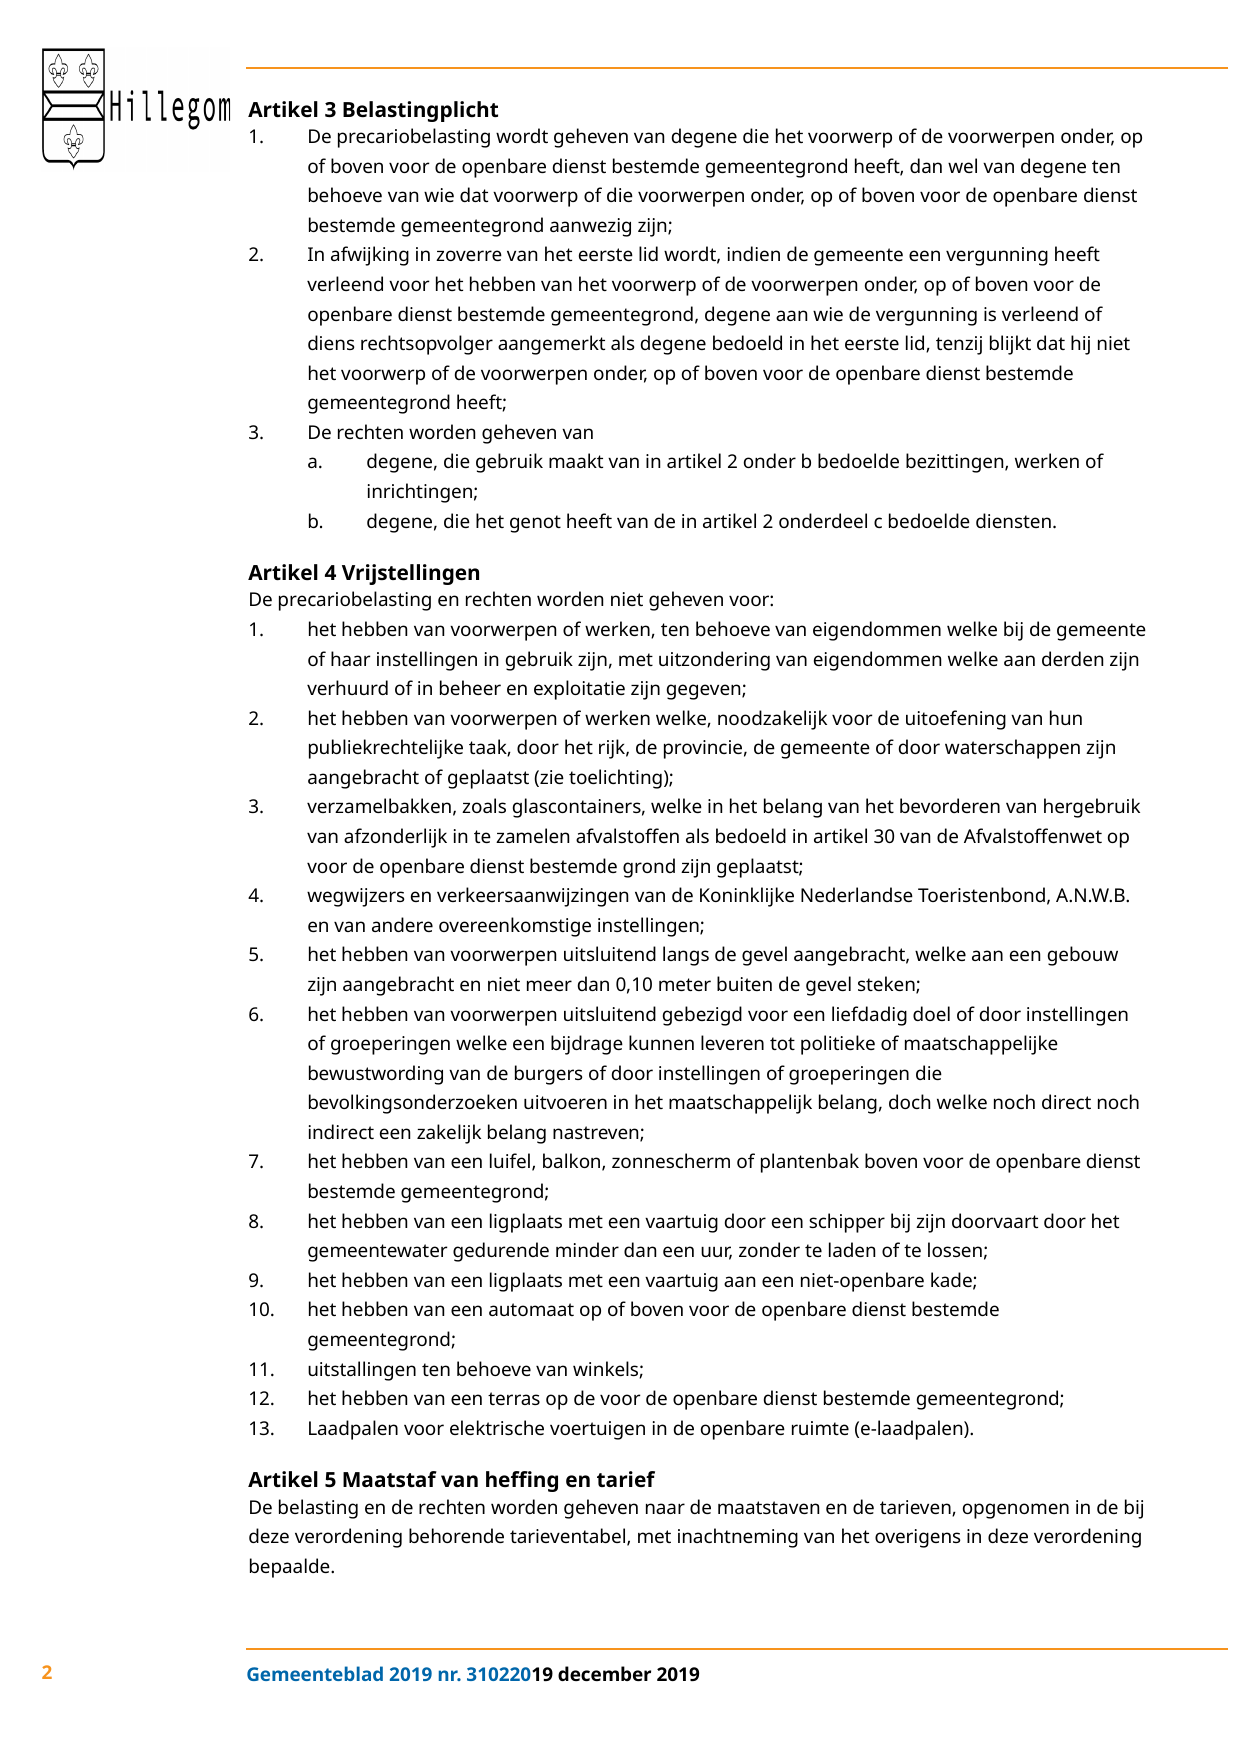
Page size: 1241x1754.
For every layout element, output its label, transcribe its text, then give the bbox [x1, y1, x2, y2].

list verzamelbakken, zoals glascontainers, welke in het belang van het bevorderen van hergebruik van afzonderlijk in te zamelen afvalstoffen als bedoeld in artikel 30 van de Afvalstoffenwet op voor de openbare dienst bestemde grond zijn geplaatst; [248, 794, 1152, 879]
list het hebben van voorwerpen of werken, ten behoeve van eigendommen welke bij de gemeente of haar instellingen in gebruik zijn, met uitzondering van eigendommen welke aan derden zijn verhuurd of in beheer en exploitatie zijn gegeven; [248, 616, 1152, 701]
text Artikel 4 Vrijstellingen [248, 558, 1152, 587]
list het hebben van voorwerpen uitsluitend gebezigd voor een liefdadig doel of door instellingen of groeperingen welke een bijdrage kunnen leveren tot politieke of maatschappelijke bewustwording van de burgers of door instellingen of groeperingen die bevolkingsonderzoeken uitvoeren in het maatschappelijk belang, doch welke noch direct noch indirect een zakelijk belang nastreven; [248, 1001, 1152, 1145]
list degene, die het genot heeft van de in artikel 2 onderdeel c bedoelde diensten. [307, 508, 1152, 533]
list Laadpalen voor elektrische voertuigen in de openbare ruimte (e-laadpalen). [248, 1415, 1152, 1441]
list het hebben van een ligplaats met een vaartuig aan een niet-openbare kade; [248, 1267, 1152, 1293]
list het hebben van een terras op de voor de openbare dienst bestemde gemeentegrond; [248, 1385, 1152, 1411]
text De belasting en de rechten worden geheven naar de maatstaven en de tarieven, opgenomen in de bij deze verordening behorende tarieventabel, met inachtneming van het overigens in deze verordening bepaalde. [248, 1494, 1152, 1579]
picture [41, 47, 231, 172]
list het hebben van een luifel, balkon, zonnescherm of plantenbak boven voor de openbare dienst bestemde gemeentegrond; [248, 1149, 1152, 1204]
list het hebben van een ligplaats met een vaartuig door een schipper bij zijn doorvaart door het gemeentewater gedurende minder dan een uur, zonder te laden of te lossen; [248, 1208, 1152, 1263]
list wegwijzers en verkeersaanwijzingen van de Koninklijke Nederlandse Toeristenbond, A.N.W.B. en van andere overeenkomstige instellingen; [248, 882, 1152, 938]
list het hebben van voorwerpen uitsluitend langs de gevel aangebracht, welke aan een gebouw zijn aangebracht en niet meer dan 0,10 meter buiten de gevel steken; [248, 942, 1152, 997]
list het hebben van een automaat op of boven voor de openbare dienst bestemde gemeentegrond; [248, 1297, 1152, 1352]
list In afwijking in zoverre van het eerste lid wordt, indien de gemeente een vergunning heeft verleend voor het hebben van het voorwerp of de voorwerpen onder, op of boven voor de openbare dienst bestemde gemeentegrond, degene aan wie de vergunning is verleend of diens rechtsopvolger aangemerkt als degene bedoeld in het eerste lid, tenzij blijkt dat hij niet het voorwerp of de voorwerpen onder, op of boven voor de openbare dienst bestemde gemeentegrond heeft; [248, 242, 1152, 415]
list het hebben van voorwerpen of werken welke, noodzakelijk voor de uitoefening van hun publiekrechtelijke taak, door het rijk, de provincie, de gemeente of door waterschappen zijn aangebracht of geplaatst (zie toelichting); [248, 705, 1152, 790]
list De rechten worden geheven van [248, 419, 1152, 445]
text Artikel 3 Belastingplicht [248, 95, 1152, 123]
list uitstallingen ten behoeve van winkels; [248, 1356, 1152, 1382]
list De precariobelasting wordt geheven van degene die het voorwerp of de voorwerpen onder, op of boven voor de openbare dienst bestemde gemeentegrond heeft, dan wel van degene ten behoeve van wie dat voorwerp of die voorwerpen onder, op of boven voor de openbare dienst bestemde gemeentegrond aanwezig zijn; [248, 123, 1152, 238]
list degene, die gebruik maakt van in artikel 2 onder b bedoelde bezittingen, werken of inrichtingen; [307, 449, 1152, 504]
text Artikel 5 Maatstaf van heffing en tarief [248, 1465, 1152, 1494]
text De precariobelasting en rechten worden niet geheven voor: [248, 587, 1152, 612]
